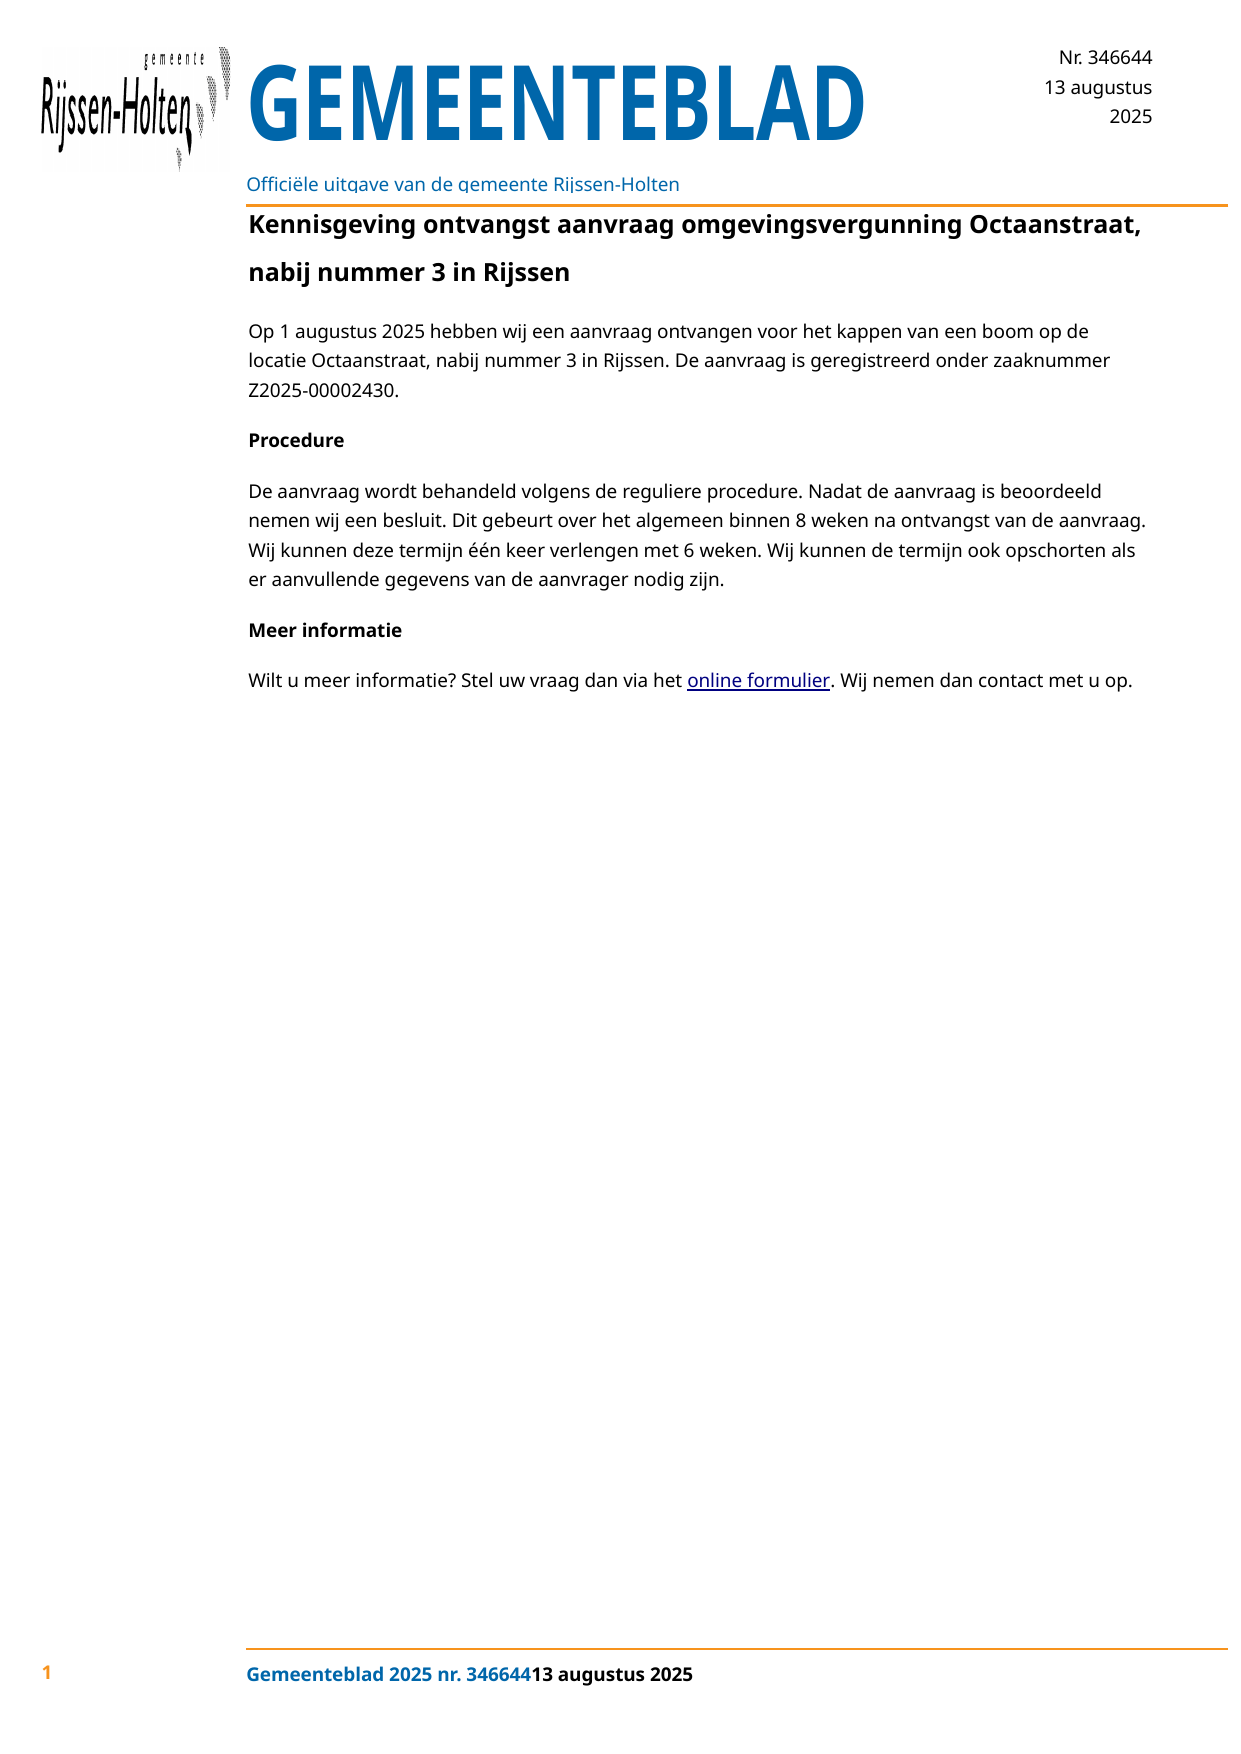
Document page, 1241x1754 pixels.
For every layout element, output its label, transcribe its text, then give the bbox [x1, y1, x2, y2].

picture [41, 47, 231, 172]
text Wilt u meer informatie? Stel uw vraag dan via het online formulier. Wij nemen dan contact met u op. [248, 667, 1152, 693]
text Kennisgeving ontvangst aanvraag omgevingsvergunning Octaanstraat, nabij nummer 3 in Rijssen [248, 207, 1152, 288]
text Meer informatie [248, 617, 1152, 643]
text De aanvraag wordt behandeld volgens de reguliere procedure. Nadat de aanvraag is beoordeeld nemen wij een besluit. Dit gebeurt over het algemeen binnen 8 weken na ontvangst van de aanvraag. Wij kunnen deze termijn één keer verlengen met 6 weken. Wij kunnen de termijn ook opschorten als er aanvullende gegevens van de aanvrager nodig zijn. [248, 478, 1152, 592]
text Op 1 augustus 2025 hebben wij een aanvraag ontvangen voor het kappen van een boom op de locatie Octaanstraat, nabij nummer 3 in Rijssen. De aanvraag is geregistreerd onder zaaknummer Z2025-00002430. [248, 318, 1152, 403]
text Procedure [248, 427, 1152, 453]
